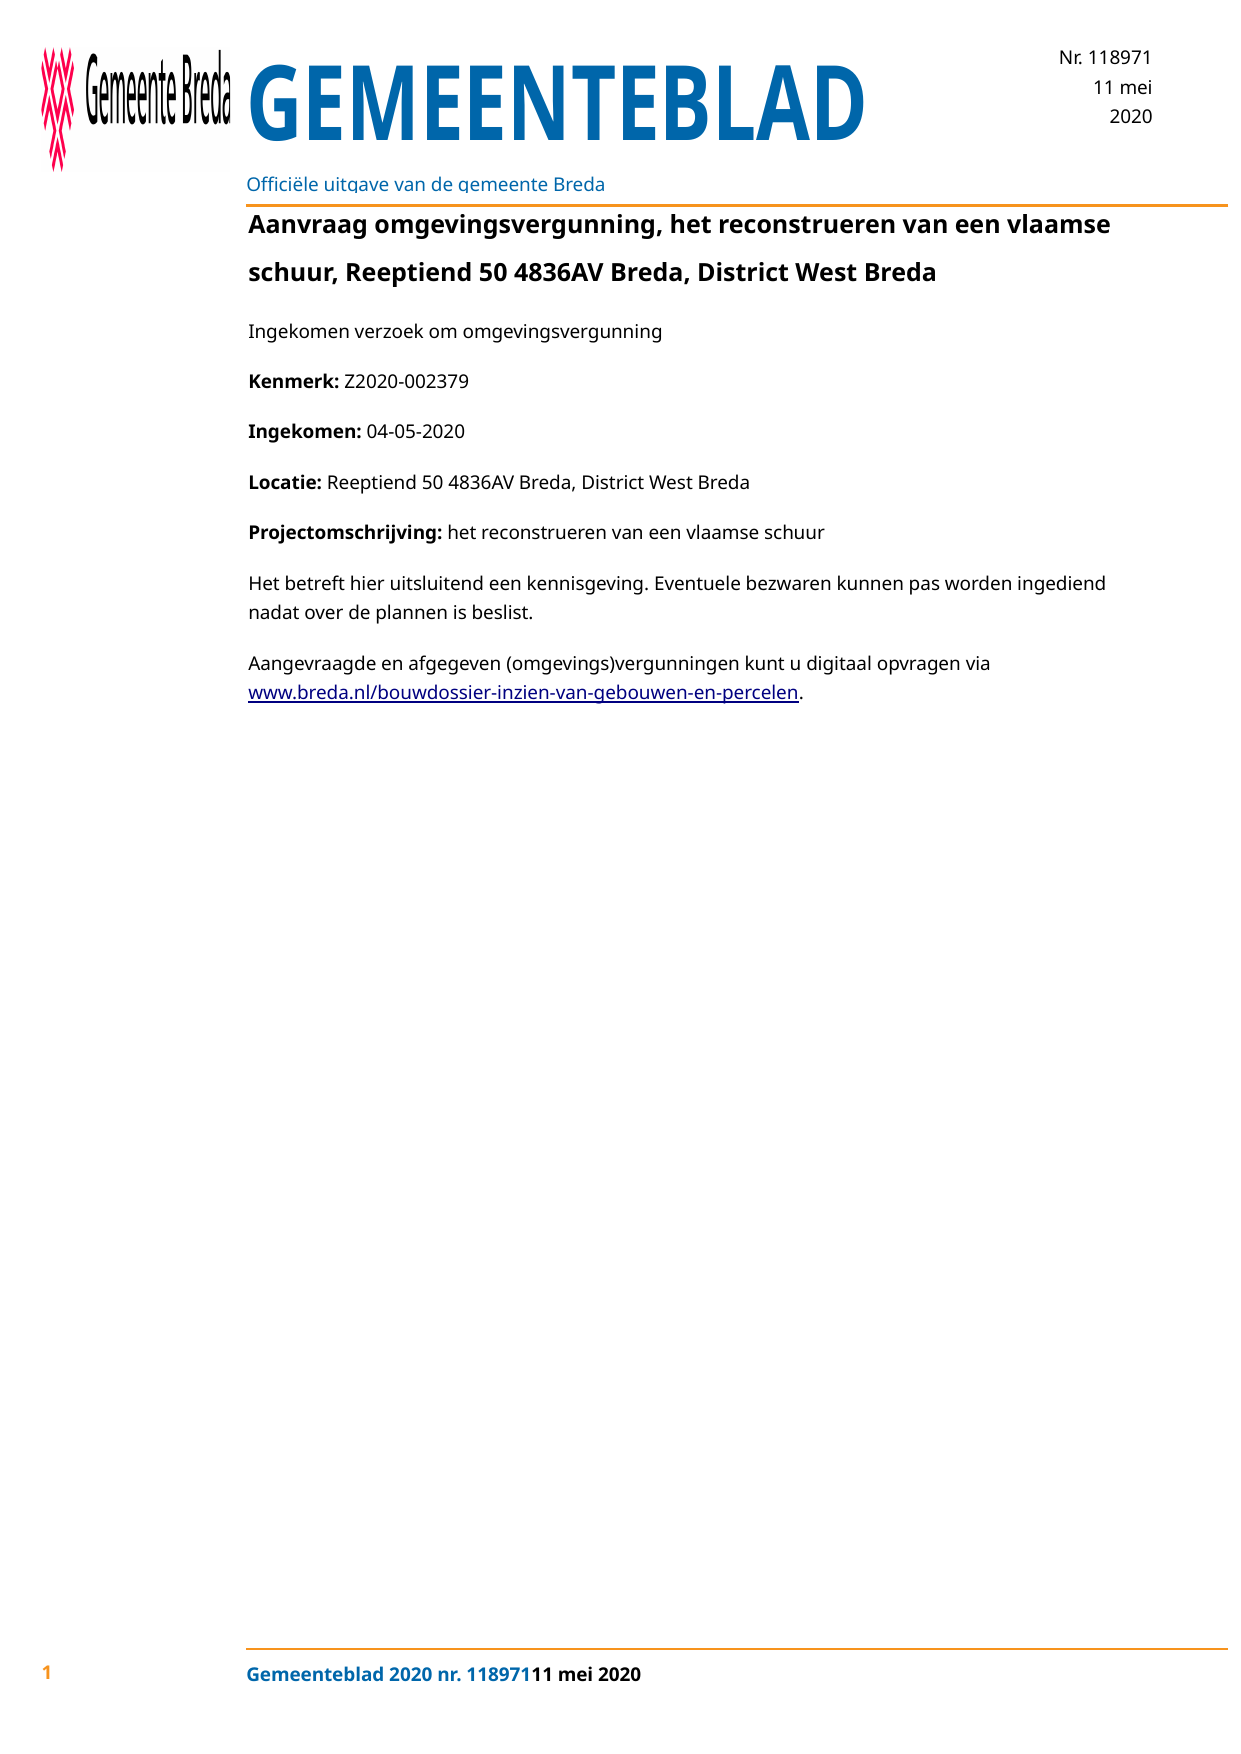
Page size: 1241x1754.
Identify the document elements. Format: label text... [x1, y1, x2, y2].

picture [41, 47, 231, 172]
text Ingekomen verzoek om omgevingsvergunning [248, 318, 1152, 344]
text Ingekomen: 04-05-2020 [248, 419, 1152, 444]
text Het betreft hier uitsluitend een kennisgeving. Eventuele bezwaren kunnen pas worden ingediend nadat over de plannen is beslist. [248, 570, 1152, 625]
text Aanvraag omgevingsvergunning, het reconstrueren van een vlaamse schuur, Reeptiend 50 4836AV Breda, District West Breda [248, 207, 1152, 288]
text Locatie: Reeptiend 50 4836AV Breda, District West Breda [248, 469, 1152, 495]
text Projectomschrijving: het reconstrueren van een vlaamse schuur [248, 519, 1152, 545]
text Kenmerk: Z2020-002379 [248, 368, 1152, 394]
text Aangevraagde en afgegeven (omgevings)vergunningen kunt u digitaal opvragen via www.breda.nl/bouwdossier-inzien-van-gebouwen-en-percelen. [248, 650, 1152, 705]
